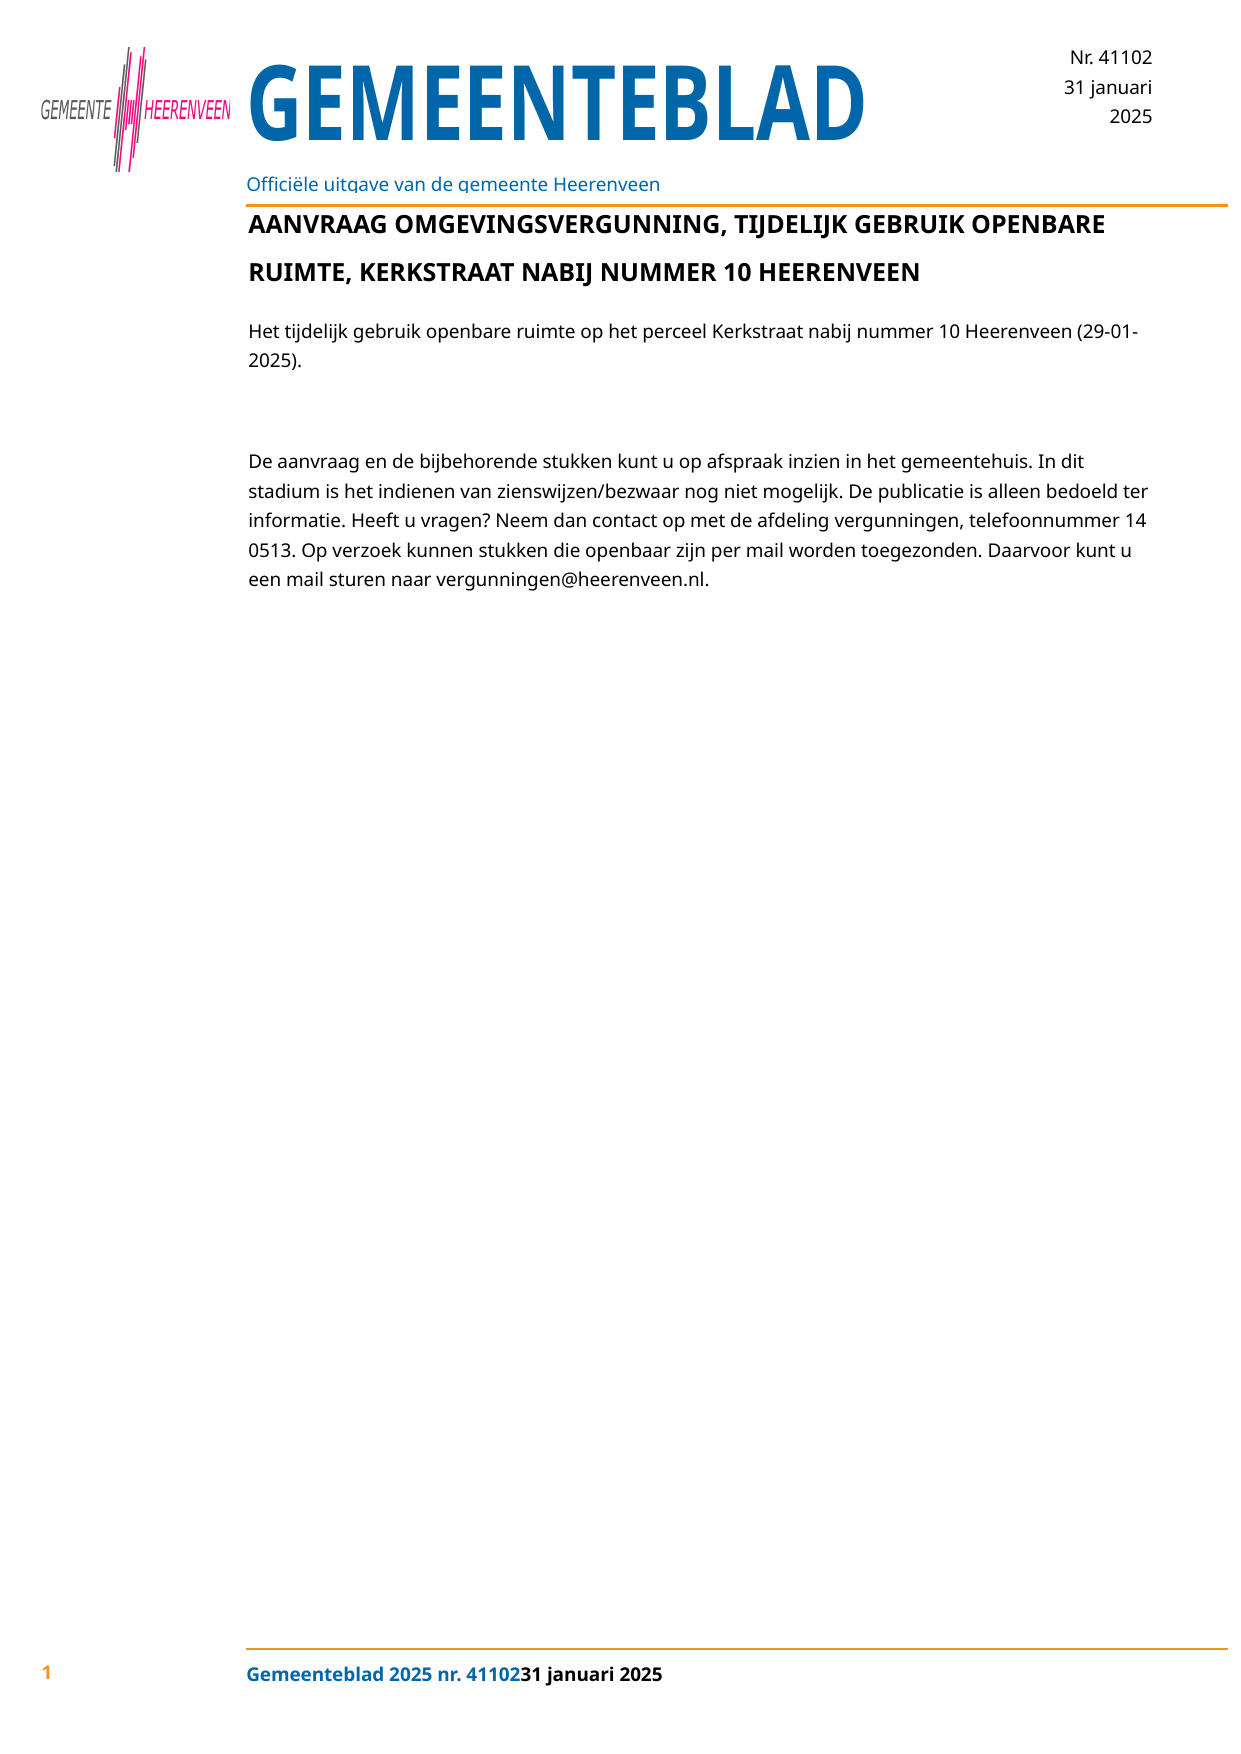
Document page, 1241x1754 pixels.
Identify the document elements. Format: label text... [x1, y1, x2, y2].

text Het tijdelijk gebruik openbare ruimte op het perceel Kerkstraat nabij nummer 10 Heerenveen (29-01-2025). [248, 318, 1152, 373]
picture [41, 47, 231, 172]
text De aanvraag en de bijbehorende stukken kunt u op afspraak inzien in het gemeentehuis. In dit stadium is het indienen van zienswijzen/bezwaar nog niet mogelijk. De publicatie is alleen bedoeld ter informatie. Heeft u vragen? Neem dan contact op met de afdeling vergunningen, telefoonnummer 14 0513. Op verzoek kunnen stukken die openbaar zijn per mail worden toegezonden. Daarvoor kunt u een mail sturen naar vergunningen@heerenveen.nl. [248, 448, 1152, 592]
text AANVRAAG OMGEVINGSVERGUNNING, TIJDELIJK GEBRUIK OPENBARE RUIMTE, KERKSTRAAT NABIJ NUMMER 10 HEERENVEEN [248, 207, 1152, 288]
